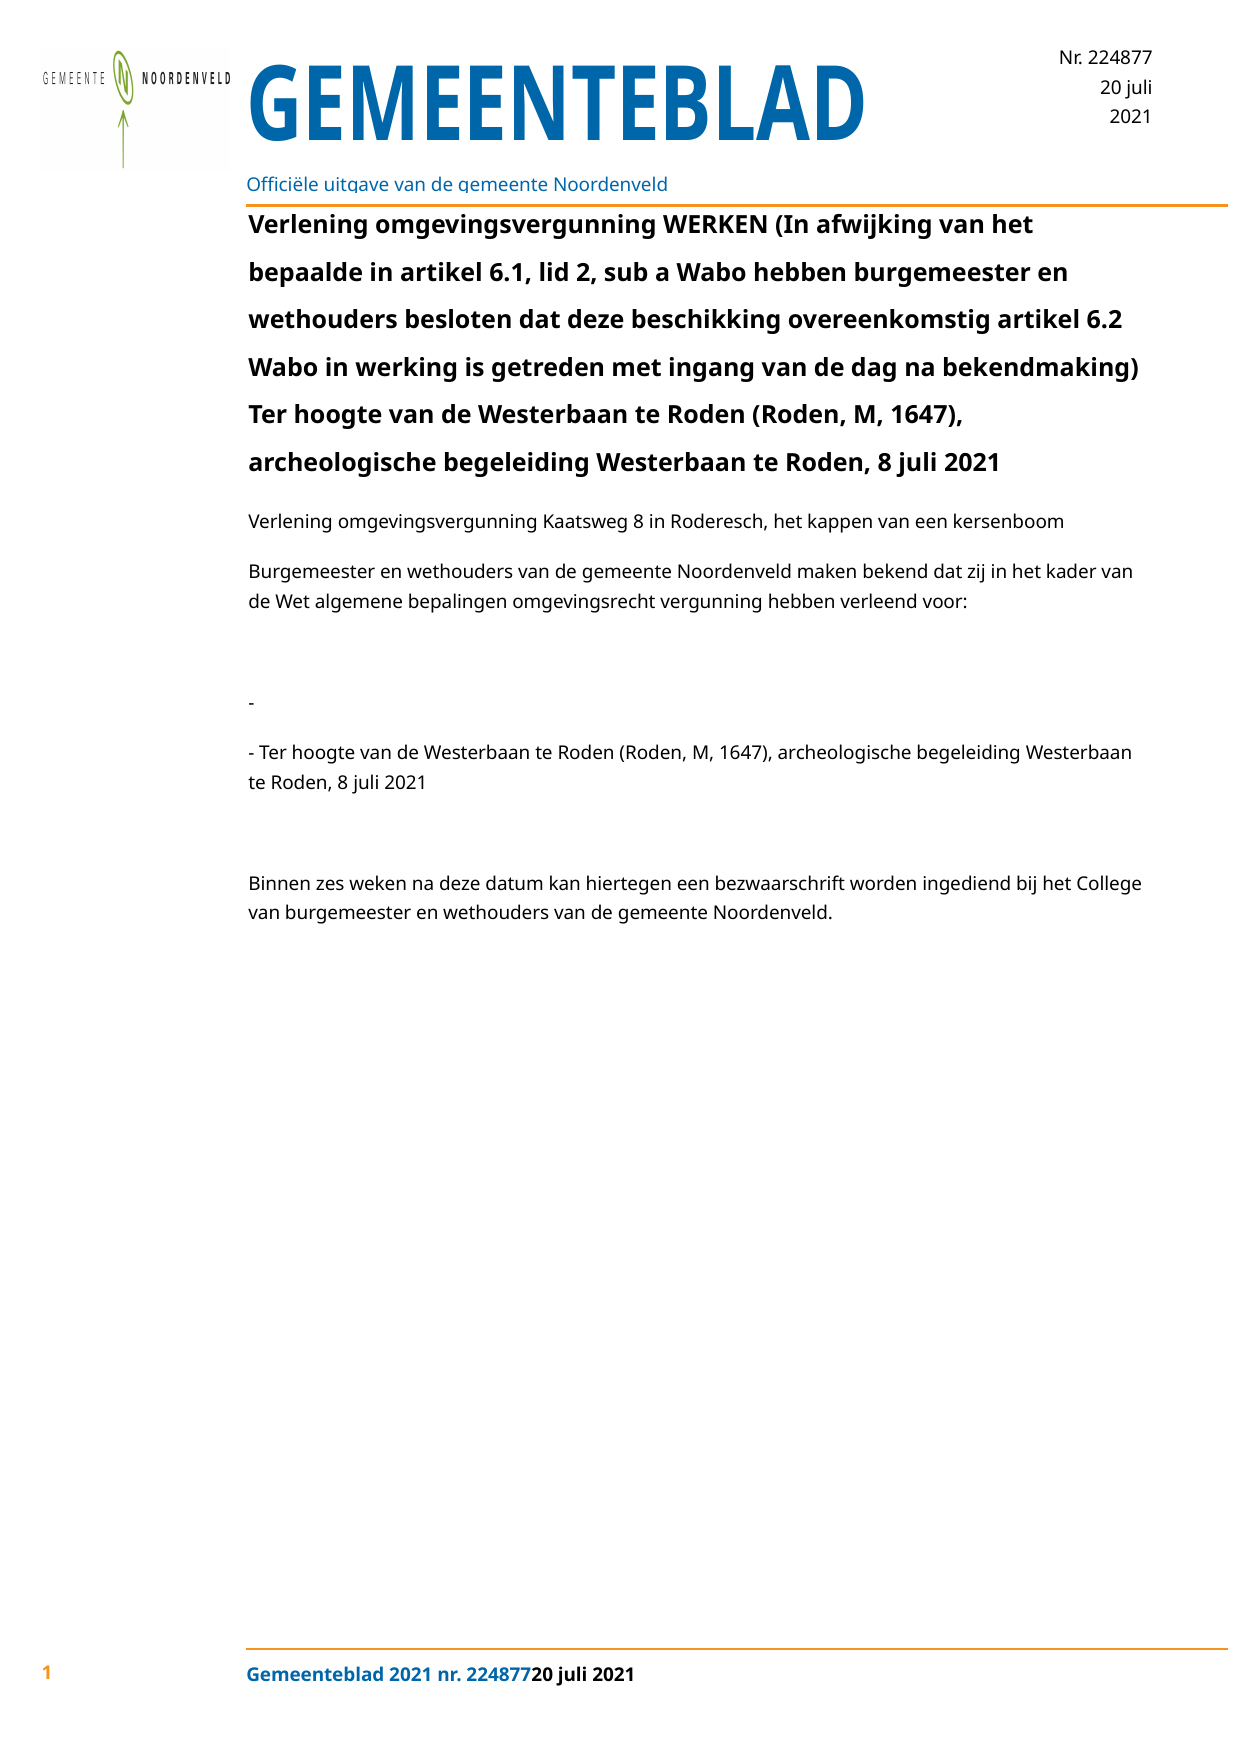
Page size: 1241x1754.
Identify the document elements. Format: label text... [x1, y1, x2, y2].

text Binnen zes weken na deze datum kan hiertegen een bezwaarschrift worden ingediend bij het College van burgemeester en wethouders van de gemeente Noordenveld. [248, 870, 1152, 925]
text Burgemeester en wethouders van de gemeente Noordenveld maken bekend dat zij in het kader van de Wet algemene bepalingen omgevingsrecht vergunning hebben verleend voor: [248, 559, 1152, 614]
text - [248, 689, 1152, 715]
text - Ter hoogte van de Westerbaan te Roden (Roden, M, 1647), archeologische begeleiding Westerbaan te Roden, 8 juli 2021 [248, 739, 1152, 795]
text Verlening omgevingsvergunning Kaatsweg 8 in Roderesch, het kappen van een kersenboom [248, 508, 1152, 534]
text Verlening omgevingsvergunning WERKEN (In afwijking van het bepaalde in artikel 6.1, lid 2, sub a Wabo hebben burgemeester en wethouders besloten dat deze beschikking overeenkomstig artikel 6.2 Wabo in werking is getreden met ingang van de dag na bekendmaking) Ter hoogte van de Westerbaan te Roden (Roden, M, 1647), archeologische begeleiding Westerbaan te Roden, 8 juli 2021 [248, 207, 1152, 479]
picture [41, 47, 231, 172]
